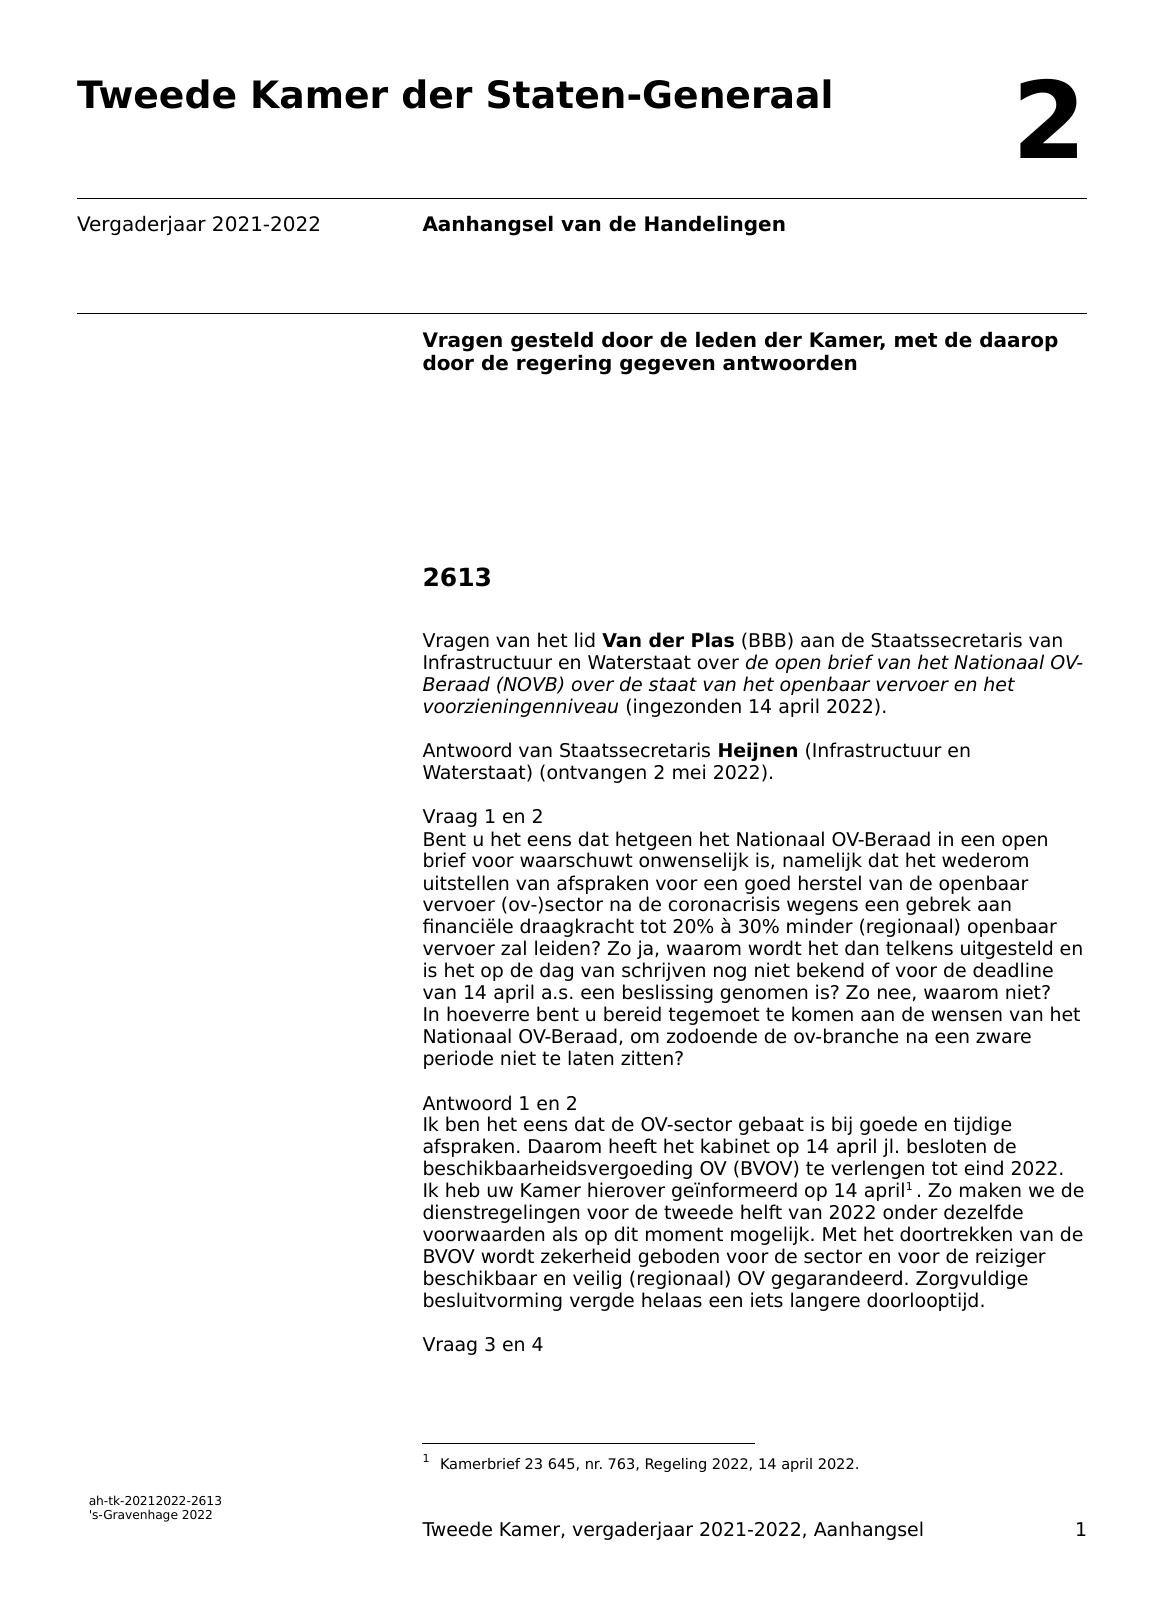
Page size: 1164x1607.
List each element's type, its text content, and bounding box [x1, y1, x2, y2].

text Antwoord van Staatssecretaris Heijnen (Infrastructuur en Waterstaat) (ontvangen 2 mei 2022). [422, 740, 1087, 784]
text Vraag 1 en 2 [422, 806, 1087, 828]
text ah-tk-20212022-2613 [88, 1494, 323, 1508]
table_cell [77, 314, 422, 375]
text Ik ben het eens dat de OV-sector gebaat is bij goede en tijdige afspraken. Daarom heeft het kabinet op 14 april jl. besloten de beschikbaarheidsvergoeding OV (BVOV) te verlengen tot eind 2022. Ik heb uw Kamer hierover geïnformeerd op 14 april. Zo maken we de dienstregelingen voor de tweede helft van 2022 onder dezelfde voorwaarden als op dit moment mogelijk. Met het doortrekken van de BVOV wordt zekerheid geboden voor de sector en voor de reiziger beschikbaar en veilig (regionaal) OV gegarandeerd. Zorgvuldige besluitvorming vergde helaas een iets langere doorlooptijd. [422, 1114, 1087, 1312]
table_cell Vergaderjaar 2021-2022 [77, 199, 422, 313]
text Vragen van het lid Van der Plas (BBB) aan de Staatssecretaris van Infrastructuur en Waterstaat over de open brief van het Nationaal OV-Beraad (NOVB) over de staat van het openbaar vervoer en het voorzieningenniveau (ingezonden 14 april 2022). [422, 630, 1087, 718]
table_header 2 [886, 59, 1087, 198]
text Bent u het eens dat hetgeen het Nationaal OV-Beraad in een open brief voor waarschuwt onwenselijk is, namelijk dat het wederom uitstellen van afspraken voor een goed herstel van de openbaar vervoer (ov-)sector na de coronacrisis wegens een gebrek aan financiële draagkracht tot 20% à 30% minder (regionaal) openbaar vervoer zal leiden? Zo ja, waarom wordt het dan telkens uitgesteld en is het op de dag van schrijven nog niet bekend of voor de deadline van 14 april a.s. een beslissing genomen is? Zo nee, waarom niet? [422, 828, 1087, 1004]
text Antwoord 1 en 2 [422, 1092, 1087, 1114]
table_header Tweede Kamer der Staten-Generaal [77, 59, 886, 198]
text In hoeverre bent u bereid tegemoet te komen aan de wensen van het Nationaal OV-Beraad, om zodoende de ov-branche na een zware periode niet te laten zitten? [422, 1004, 1087, 1070]
text 's-Gravenhage 2022 [88, 1508, 323, 1522]
table_cell Aanhangsel van de Handelingen [422, 199, 1087, 313]
text Kamerbrief 23 645, nr. 763, Regeling 2022, 14 april 2022. [422, 1452, 1087, 1474]
text 2613 [422, 563, 1087, 592]
text Vraag 3 en 4 [422, 1334, 1087, 1356]
table_cell Vragen gesteld door de leden der Kamer, met de daarop door de regering gegeven antwoorden [422, 314, 1087, 375]
